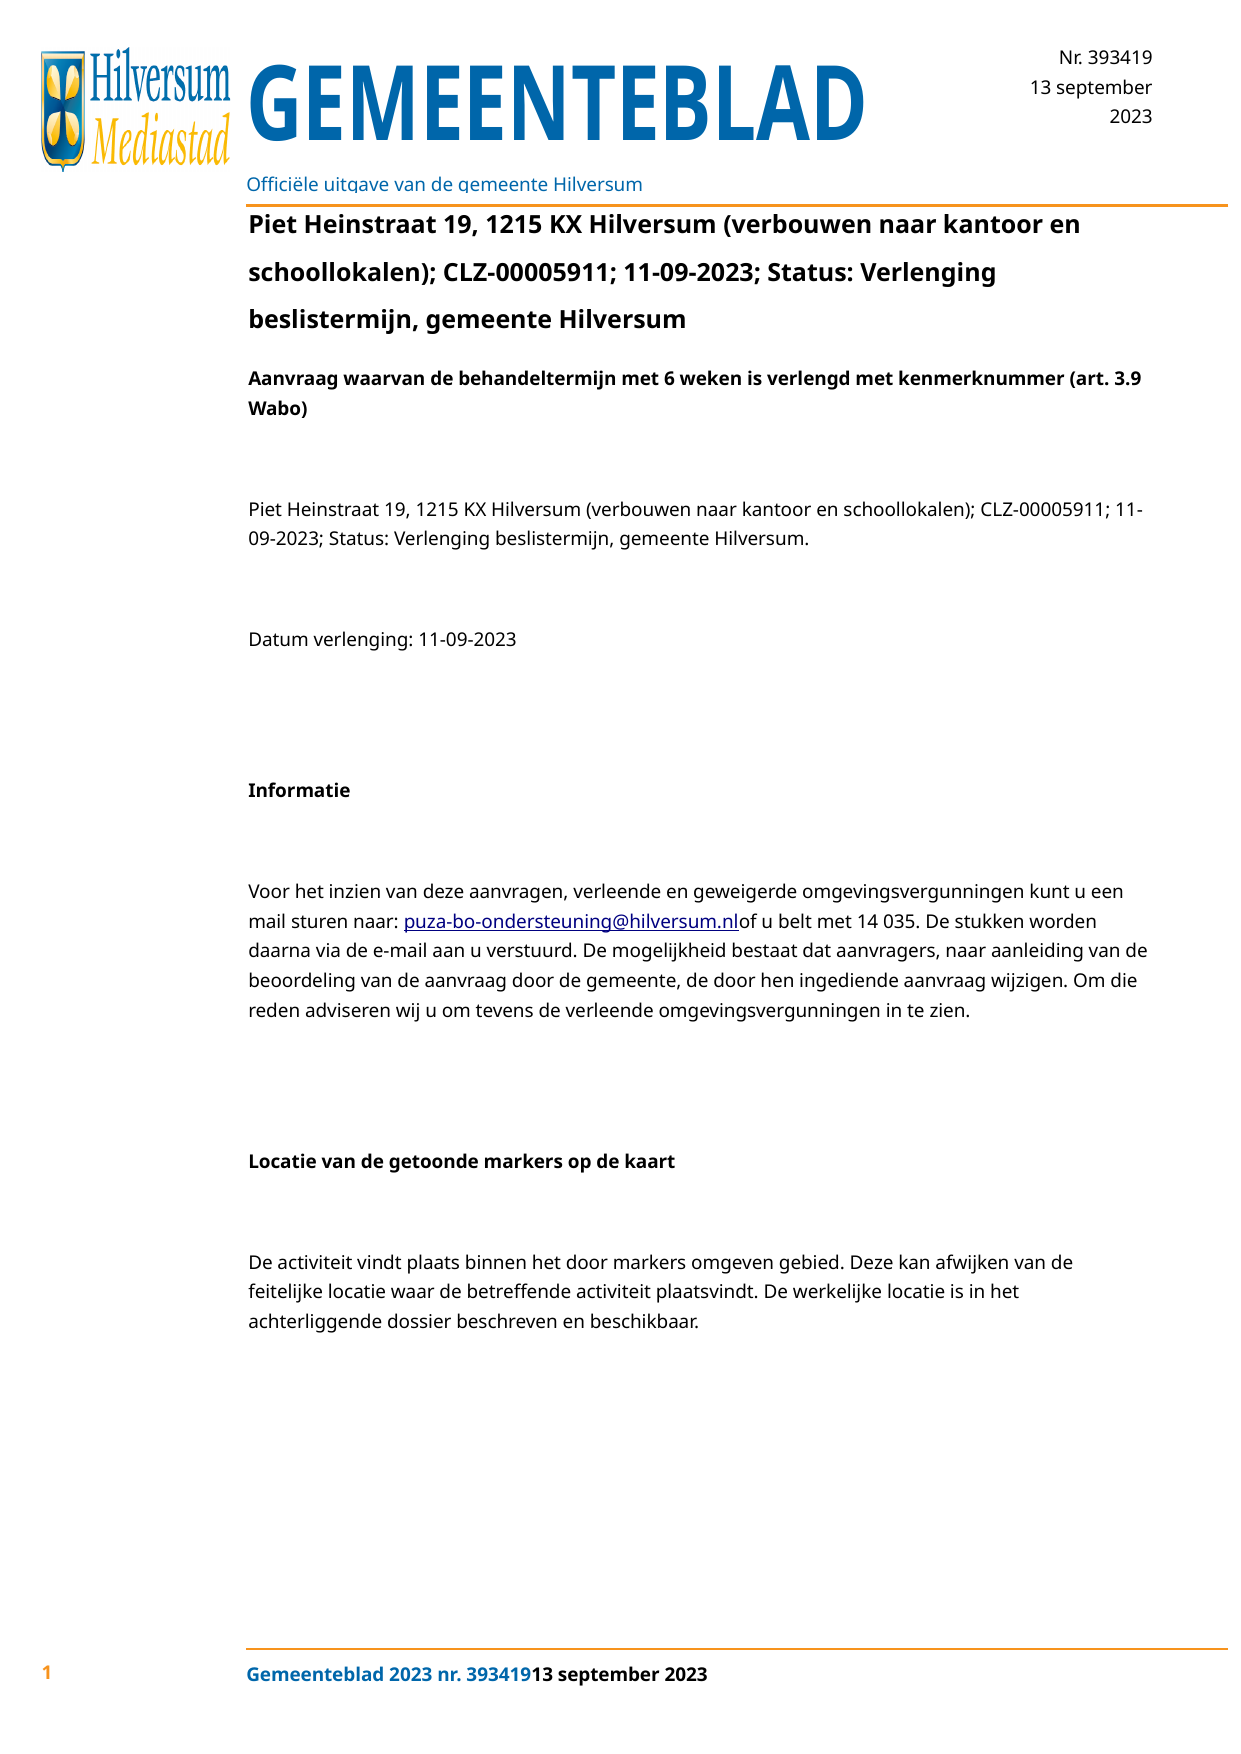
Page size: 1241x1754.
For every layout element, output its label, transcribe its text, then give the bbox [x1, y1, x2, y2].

text Aanvraag waarvan de behandeltermijn met 6 weken is verlengd met kenmerknummer (art. 3.9 Wabo) [248, 366, 1152, 421]
text Informatie [248, 778, 1152, 803]
text Datum verlenging: 11-09-2023 [248, 626, 1152, 652]
text Piet Heinstraat 19, 1215 KX Hilversum (verbouwen naar kantoor en schoollokalen); CLZ-00005911; 11-09-2023; Status: Verlenging beslistermijn, gemeente Hilversum [248, 207, 1152, 336]
picture [41, 47, 231, 172]
text Voor het inzien van deze aanvragen, verleende en geweigerde omgevingsvergunningen kunt u een mail sturen naar: puza-bo-ondersteuning@hilversum.nlof u belt met 14 035. De stukken worden daarna via de e-mail aan u verstuurd. De mogelijkheid bestaat dat aanvragers, naar aanleiding van de beoordeling van de aanvraag door de gemeente, de door hen ingediende aanvraag wijzigen. Om die reden adviseren wij u om tevens de verleende omgevingsvergunningen in te zien. [248, 878, 1152, 1022]
text De activiteit vindt plaats binnen het door markers omgeven gebied. Deze kan afwijken van de feitelijke locatie waar de betreffende activiteit plaatsvindt. De werkelijke locatie is in het achterliggende dossier beschreven en beschikbaar. [248, 1249, 1152, 1334]
text Piet Heinstraat 19, 1215 KX Hilversum (verbouwen naar kantoor en schoollokalen); CLZ-00005911; 11-09-2023; Status: Verlenging beslistermijn, gemeente Hilversum. [248, 496, 1152, 551]
text Locatie van de getoonde markers op de kaart [248, 1148, 1152, 1174]
